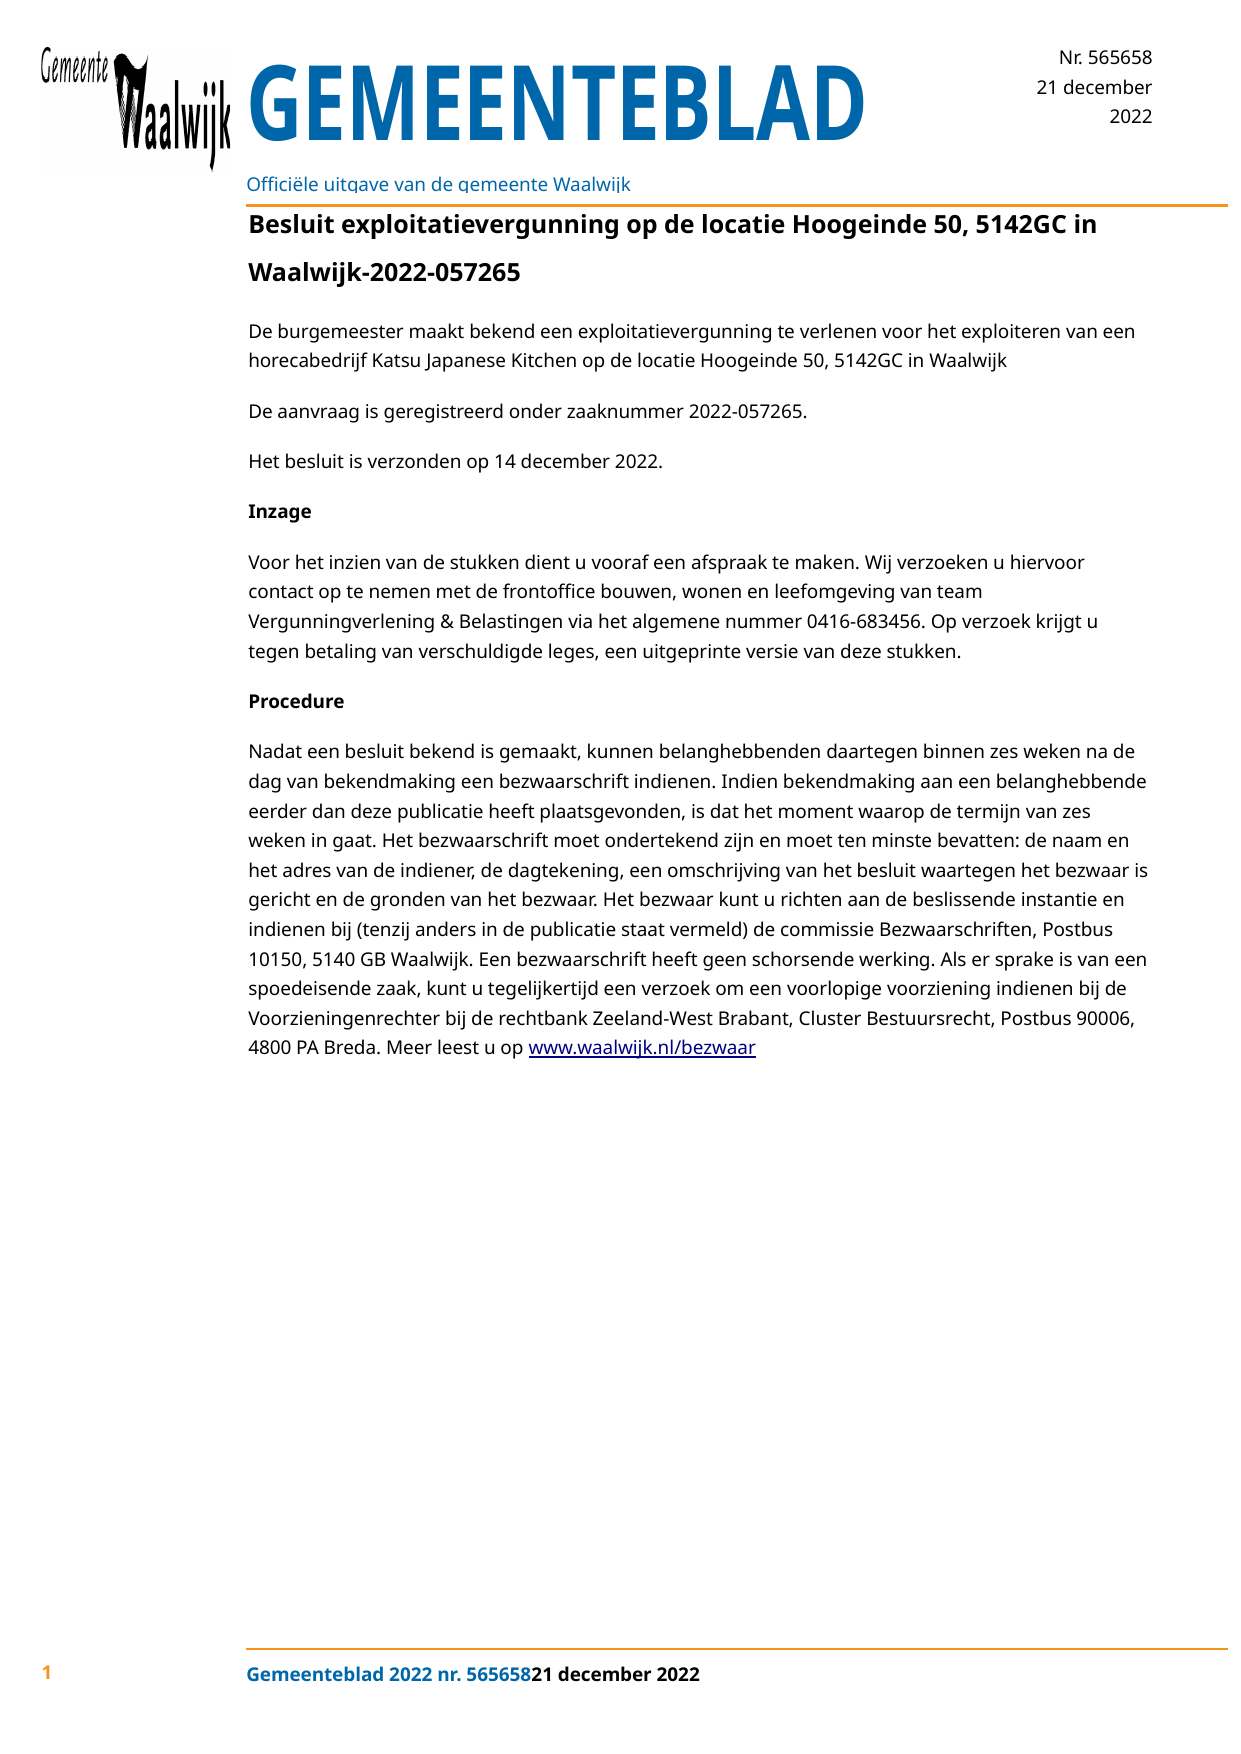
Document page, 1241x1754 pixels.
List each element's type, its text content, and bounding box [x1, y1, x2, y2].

text Nadat een besluit bekend is gemaakt, kunnen belanghebbenden daartegen binnen zes weken na de dag van bekendmaking een bezwaarschrift indienen. Indien bekendmaking aan een belanghebbende eerder dan deze publicatie heeft plaatsgevonden, is dat het moment waarop de termijn van zes weken in gaat. Het bezwaarschrift moet ondertekend zijn en moet ten minste bevatten: de naam en het adres van de indiener, de dagtekening, een omschrijving van het besluit waartegen het bezwaar is gericht en de gronden van het bezwaar. Het bezwaar kunt u richten aan de beslissende instantie en indienen bij (tenzij anders in de publicatie staat vermeld) de commissie Bezwaarschriften, Postbus 10150, 5140 GB Waalwijk. Een bezwaarschrift heeft geen schorsende werking. Als er sprake is van een spoedeisende zaak, kunt u tegelijkertijd een verzoek om een voorlopige voorziening indienen bij de Voorzieningenrechter bij de rechtbank Zeeland-West Brabant, Cluster Bestuursrecht, Postbus 90006, 4800 PA Breda. Meer leest u op www.waalwijk.nl/bezwaar [248, 739, 1152, 1060]
text Besluit exploitatievergunning op de locatie Hoogeinde 50, 5142GC in Waalwijk-2022-057265 [248, 207, 1152, 288]
text De burgemeester maakt bekend een exploitatievergunning te verlenen voor het exploiteren van een horecabedrijf Katsu Japanese Kitchen op de locatie Hoogeinde 50, 5142GC in Waalwijk [248, 318, 1152, 373]
text Inzage [248, 499, 1152, 524]
text Voor het inzien van de stukken dient u vooraf een afspraak te maken. Wij verzoeken u hiervoor contact op te nemen met de frontoffice bouwen, wonen en leefomgeving van team Vergunningverlening & Belastingen via het algemene nummer 0416-683456. Op verzoek krijgt u tegen betaling van verschuldigde leges, een uitgeprinte versie van deze stukken. [248, 549, 1152, 664]
text Het besluit is verzonden op 14 december 2022. [248, 448, 1152, 474]
picture [41, 47, 231, 172]
text De aanvraag is geregistreerd onder zaaknummer 2022-057265. [248, 398, 1152, 424]
text Procedure [248, 688, 1152, 714]
